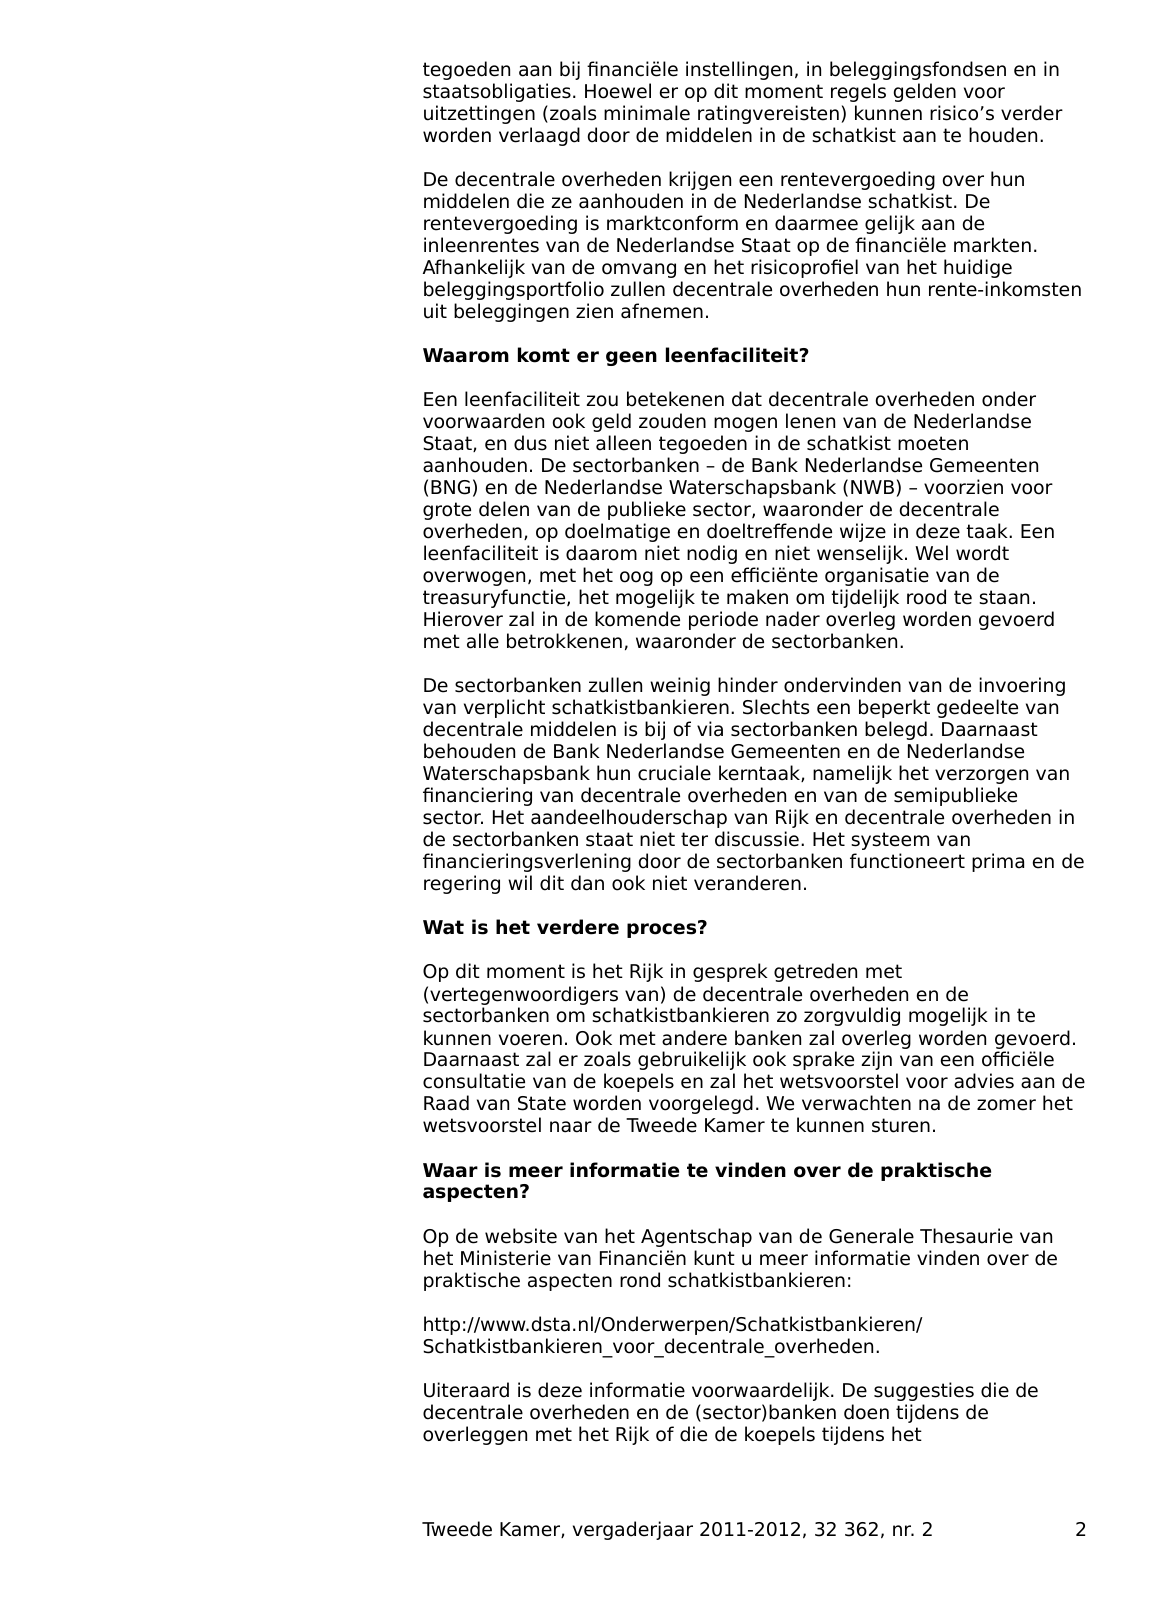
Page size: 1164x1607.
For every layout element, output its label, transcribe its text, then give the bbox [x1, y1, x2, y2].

text tegoeden aan bij financiële instellingen, in beleggingsfondsen en in staatsobligaties. Hoewel er op dit moment regels gelden voor uitzettingen (zoals minimale ratingvereisten) kunnen risico’s verder worden verlaagd door de middelen in de schatkist aan te houden. [422, 59, 1087, 147]
text De sectorbanken zullen weinig hinder ondervinden van de invoering van verplicht schatkistbankieren. Slechts een beperkt gedeelte van decentrale middelen is bij of via sectorbanken belegd. Daarnaast behouden de Bank Nederlandse Gemeenten en de Nederlandse Waterschapsbank hun cruciale kerntaak, namelijk het verzorgen van financiering van decentrale overheden en van de semipublieke sector. Het aandeelhouderschap van Rijk en decentrale overheden in de sectorbanken staat niet ter discussie. Het systeem van financieringsverlening door de sectorbanken functioneert prima en de regering wil dit dan ook niet veranderen. [422, 675, 1087, 895]
text http://www.dsta.nl/Onderwerpen/Schatkistbankieren/Schatkistbankieren_voor_decentrale_overheden. [422, 1314, 1087, 1358]
text Op dit moment is het Rijk in gesprek getreden met (vertegenwoordigers van) de decentrale overheden en de sectorbanken om schatkistbankieren zo zorgvuldig mogelijk in te kunnen voeren. Ook met andere banken zal overleg worden gevoerd. Daarnaast zal er zoals gebruikelijk ook sprake zijn van een officiële consultatie van de koepels en zal het wetsvoorstel voor advies aan de Raad van State worden voorgelegd. We verwachten na de zomer het wetsvoorstel naar de Tweede Kamer te kunnen sturen. [422, 961, 1087, 1137]
text Uiteraard is deze informatie voorwaardelijk. De suggesties die de decentrale overheden en de (sector)banken doen tijdens de overleggen met het Rijk of die de koepels tijdens het [422, 1380, 1087, 1446]
text Een leenfaciliteit zou betekenen dat decentrale overheden onder voorwaarden ook geld zouden mogen lenen van de Nederlandse Staat, en dus niet alleen tegoeden in de schatkist moeten aanhouden. De sectorbanken – de Bank Nederlandse Gemeenten (BNG) en de Nederlandse Waterschapsbank (NWB) – voorzien voor grote delen van de publieke sector, waaronder de decentrale overheden, op doelmatige en doeltreffende wijze in deze taak. Een leenfaciliteit is daarom niet nodig en niet wenselijk. Wel wordt overwogen, met het oog op een efficiënte organisatie van de treasuryfunctie, het mogelijk te maken om tijdelijk rood te staan. Hierover zal in de komende periode nader overleg worden gevoerd met alle betrokkenen, waaronder de sectorbanken. [422, 389, 1087, 653]
subtitle Waarom komt er geen leenfaciliteit? [422, 345, 1087, 367]
subtitle Wat is het verdere proces? [422, 917, 1087, 939]
subtitle Waar is meer informatie te vinden over de praktische aspecten? [422, 1159, 1087, 1203]
text Op de website van het Agentschap van de Generale Thesaurie van het Ministerie van Financiën kunt u meer informatie vinden over de praktische aspecten rond schatkistbankieren: [422, 1226, 1087, 1292]
text De decentrale overheden krijgen een rentevergoeding over hun middelen die ze aanhouden in de Nederlandse schatkist. De rentevergoeding is marktconform en daarmee gelijk aan de inleenrentes van de Nederlandse Staat op de financiële markten. Afhankelijk van de omvang en het risicoprofiel van het huidige beleggingsportfolio zullen decentrale overheden hun rente-inkomsten uit beleggingen zien afnemen. [422, 169, 1087, 323]
